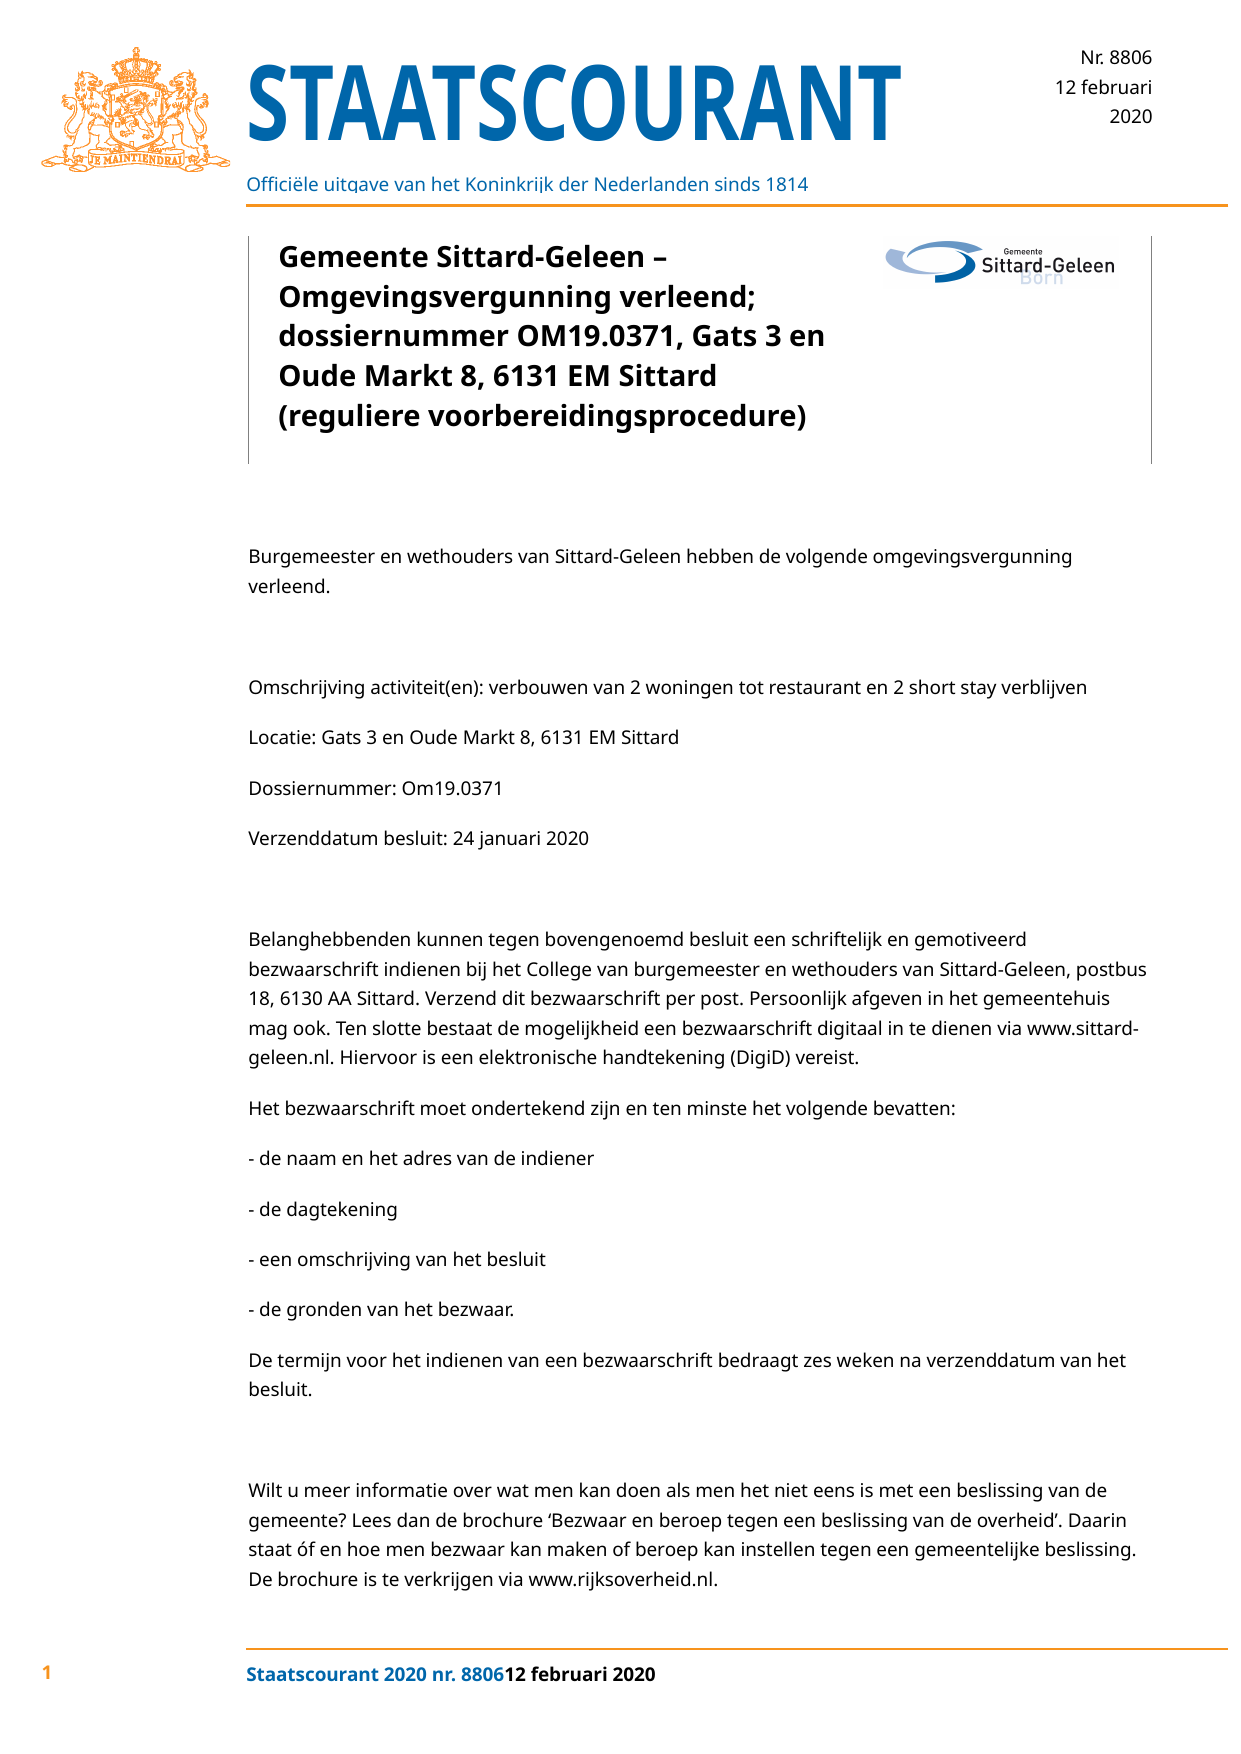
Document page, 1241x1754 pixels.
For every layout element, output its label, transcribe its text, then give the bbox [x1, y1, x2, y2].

table_header Gemeente Sittard-Geleen – Omgevingsvergunning verleend; dossiernummer OM19.0371, Gats 3 en Oude Markt 8, 6131 EM Sittard (reguliere voorbereidingsprocedure) [249, 236, 850, 464]
text Burgemeester en wethouders van Sittard-Geleen hebben de volgende omgevingsvergunning verleend. [248, 544, 1152, 599]
text Dossiernummer: Om19.0371 [248, 775, 1152, 801]
text Het bezwaarschrift moet ondertekend zijn en ten minste het volgende bevatten: [248, 1095, 1152, 1121]
text - een omschrijving van het besluit [248, 1246, 1152, 1272]
text De termijn voor het indienen van een bezwaarschrift bedraagt zes weken na verzenddatum van het besluit. [248, 1347, 1152, 1402]
text Belanghebbenden kunnen tegen bovengenoemd besluit een schriftelijk en gemotiveerd bezwaarschrift indienen bij het College van burgemeester en wethouders van Sittard-Geleen, postbus 18, 6130 AA Sittard. Verzend dit bezwaarschrift per post. Persoonlijk afgeven in het gemeentehuis mag ook. Ten slotte bestaat de mogelijkheid een bezwaarschrift digitaal in te dienen via www.sittard-geleen.nl. Hiervoor is een elektronische handtekening (DigiD) vereist. [248, 926, 1152, 1070]
text Wilt u meer informatie over wat men kan doen als men het niet eens is met een beslissing van de gemeente? Lees dan de brochure ‘Bezwaar en beroep tegen een beslissing van de overheid’. Daarin staat óf en hoe men bezwaar kan maken of beroep kan instellen tegen een gemeentelijke beslissing. De brochure is te verkrijgen via www.rijksoverheid.nl. [248, 1477, 1152, 1592]
table_header [850, 236, 1151, 464]
picture [882, 236, 1119, 289]
text Verzenddatum besluit: 24 januari 2020 [248, 825, 1152, 851]
picture [41, 47, 231, 172]
text - de gronden van het bezwaar. [248, 1297, 1152, 1322]
text - de dagtekening [248, 1196, 1152, 1222]
text - de naam en het adres van de indiener [248, 1145, 1152, 1171]
text Locatie: Gats 3 en Oude Markt 8, 6131 EM Sittard [248, 724, 1152, 750]
text Omschrijving activiteit(en): verbouwen van 2 woningen tot restaurant en 2 short stay verblijven [248, 674, 1152, 700]
